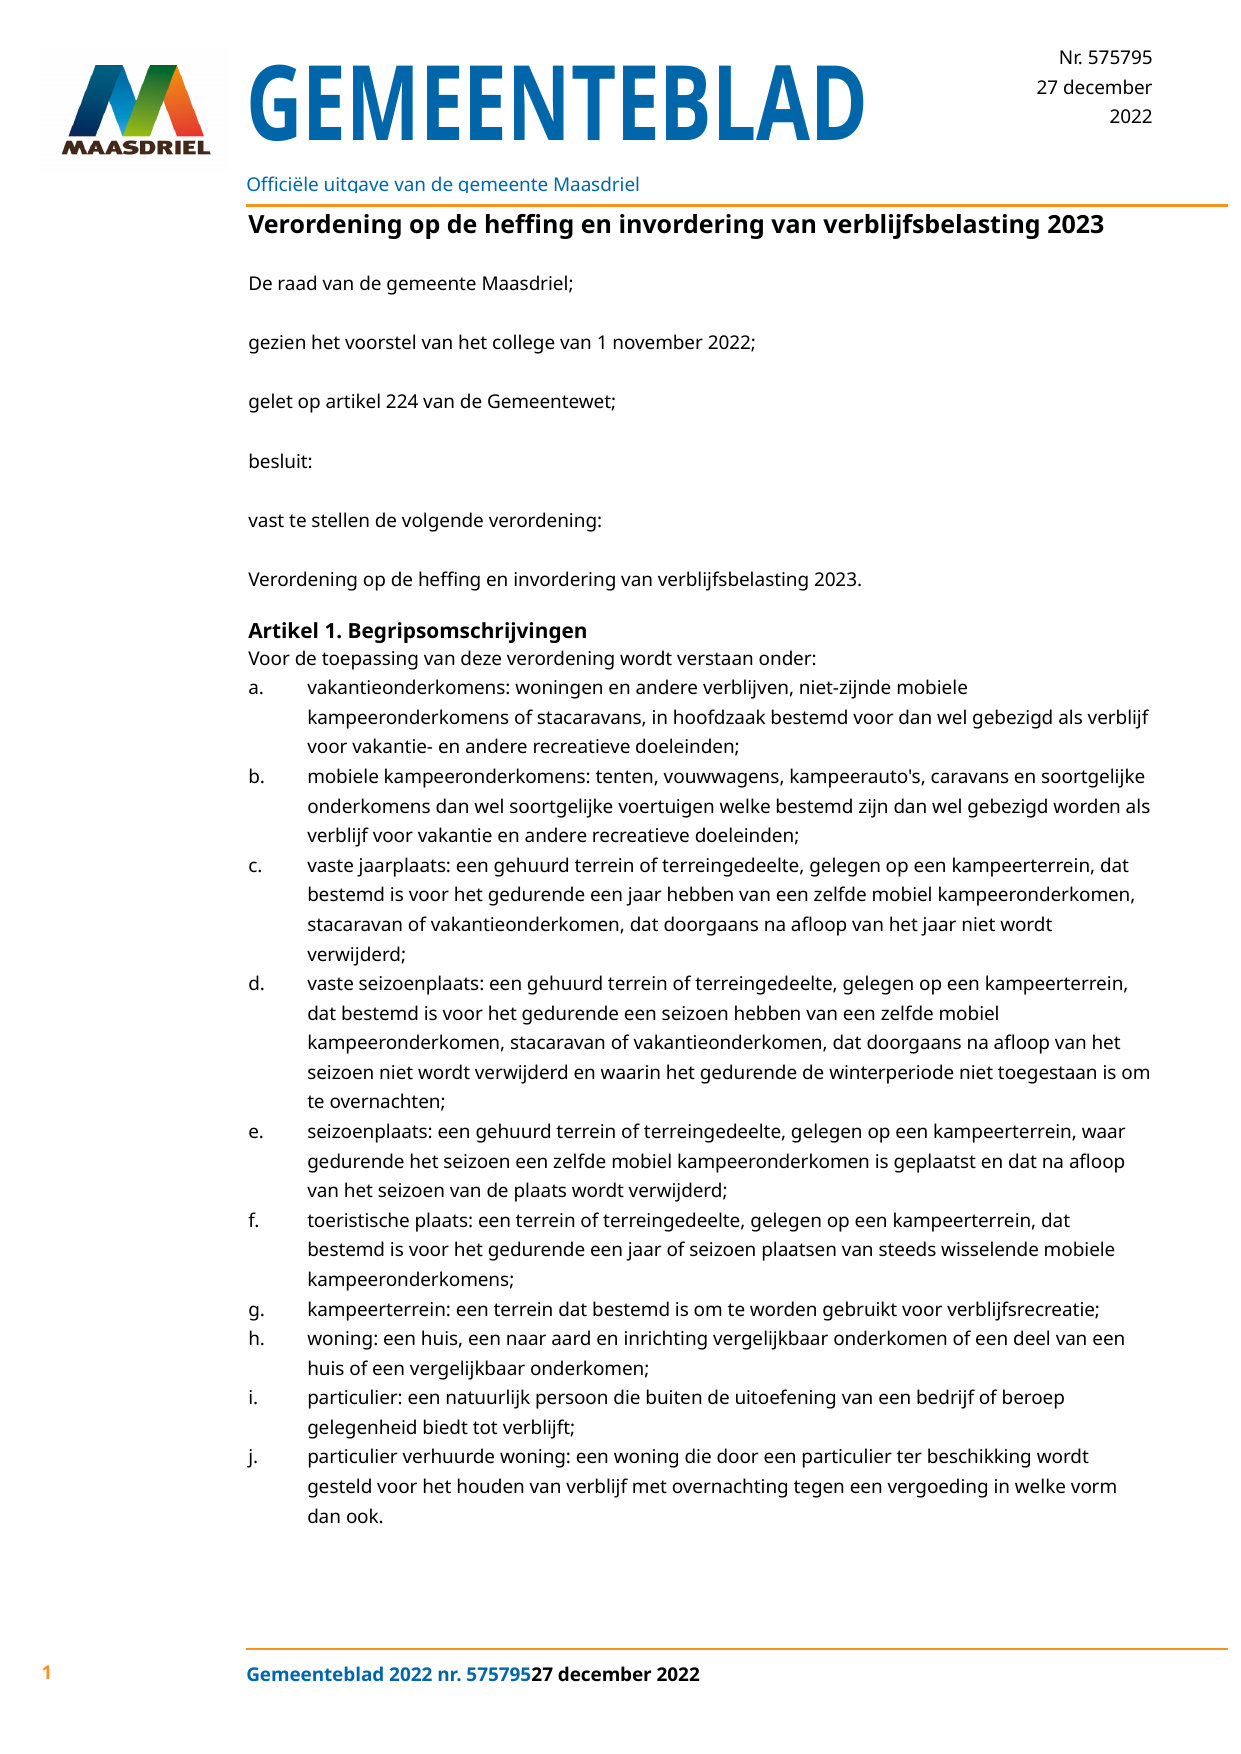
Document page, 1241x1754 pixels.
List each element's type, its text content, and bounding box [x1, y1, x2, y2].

text vast te stellen de volgende verordening: [248, 507, 1152, 533]
text gezien het voorstel van het college van 1 november 2022; [248, 329, 1152, 355]
list particulier: een natuurlijk persoon die buiten de uitoefening van een bedrijf of beroep gelegenheid biedt tot verblijft; [248, 1384, 1152, 1440]
list kampeerterrein: een terrein dat bestemd is om te worden gebruikt voor verblijfsrecreatie; [248, 1296, 1152, 1322]
text Voor de toepassing van deze verordening wordt verstaan onder: [248, 645, 1152, 671]
text Verordening op de heffing en invordering van verblijfsbelasting 2023 [248, 207, 1152, 241]
text De raad van de gemeente Maasdriel; [248, 270, 1152, 296]
list woning: een huis, een naar aard en inrichting vergelijkbaar onderkomen of een deel van een huis of een vergelijkbaar onderkomen; [248, 1325, 1152, 1381]
text Artikel 1. Begripsomschrijvingen [248, 617, 1152, 645]
list toeristische plaats: een terrein of terreingedeelte, gelegen op een kampeerterrein, dat bestemd is voor het gedurende een jaar of seizoen plaatsen van steeds wisselende mobiele kampeeronderkomens; [248, 1207, 1152, 1292]
list particulier verhuurde woning: een woning die door een particulier ter beschikking wordt gesteld voor het houden van verblijf met overnachting tegen een vergoeding in welke vorm dan ook. [248, 1444, 1152, 1529]
list vaste jaarplaats: een gehuurd terrein of terreingedeelte, gelegen op een kampeerterrein, dat bestemd is voor het gedurende een jaar hebben van een zelfde mobiel kampeeronderkomen, stacaravan of vakantieonderkomen, dat doorgaans na afloop van het jaar niet wordt verwijderd; [248, 852, 1152, 967]
list vaste seizoenplaats: een gehuurd terrein of terreingedeelte, gelegen op een kampeerterrein, dat bestemd is voor het gedurende een seizoen hebben van een zelfde mobiel kampeeronderkomen, stacaravan of vakantieonderkomen, dat doorgaans na afloop van het seizoen niet wordt verwijderd en waarin het gedurende de winterperiode niet toegestaan is om te overnachten; [248, 970, 1152, 1114]
text gelet op artikel 224 van de Gemeentewet; [248, 389, 1152, 414]
list seizoenplaats: een gehuurd terrein of terreingedeelte, gelegen op een kampeerterrein, waar gedurende het seizoen een zelfde mobiel kampeeronderkomen is geplaatst en dat na afloop van het seizoen van de plaats wordt verwijderd; [248, 1118, 1152, 1203]
text besluit: [248, 448, 1152, 473]
list vakantieonderkomens: woningen en andere verblijven, niet-zijnde mobiele kampeeronderkomens of stacaravans, in hoofdzaak bestemd voor dan wel gebezigd als verblijf voor vakantie- en andere recreatieve doeleinden; [248, 674, 1152, 759]
text Verordening op de heffing en invordering van verblijfsbelasting 2023. [248, 566, 1152, 592]
list mobiele kampeeronderkomens: tenten, vouwwagens, kampeerauto's, caravans en soortgelijke onderkomens dan wel soortgelijke voertuigen welke bestemd zijn dan wel gebezigd worden als verblijf voor vakantie en andere recreatieve doeleinden; [248, 763, 1152, 848]
picture [41, 47, 231, 172]
